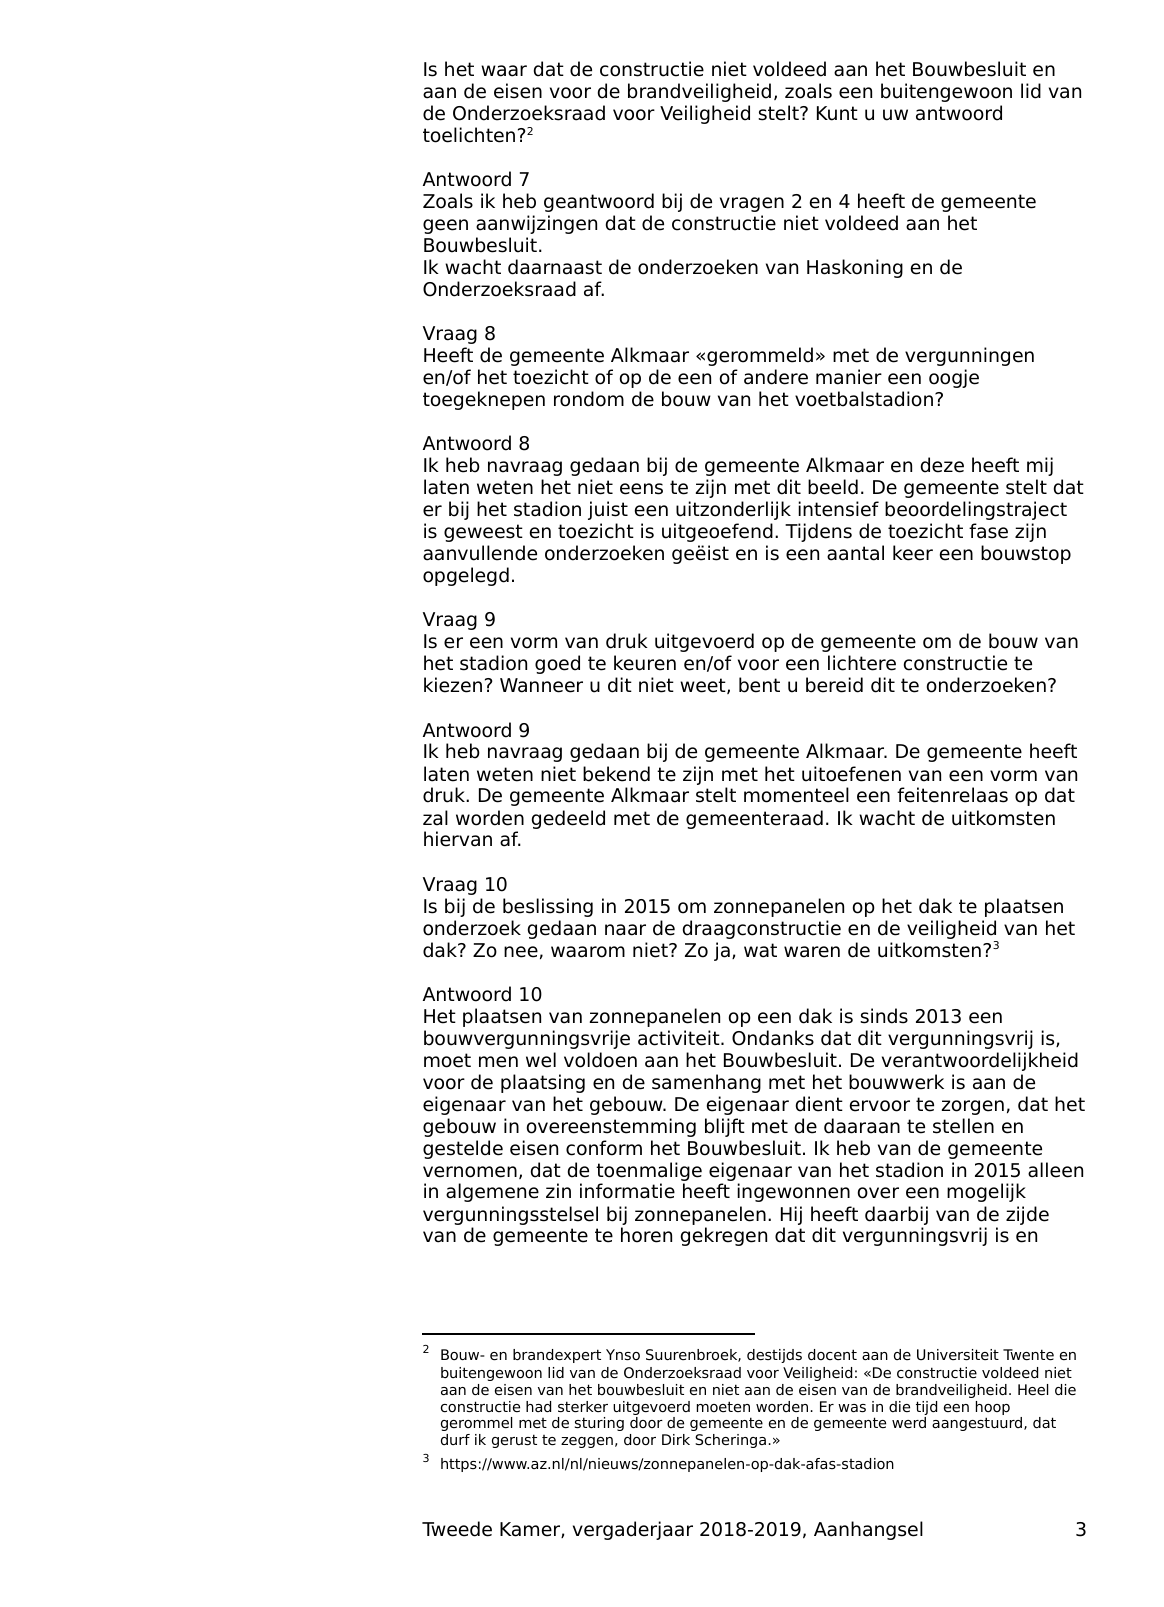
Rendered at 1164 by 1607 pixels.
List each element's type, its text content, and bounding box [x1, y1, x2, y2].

text Antwoord 8 [422, 433, 1087, 455]
text Bouw- en brandexpert Ynso Suurenbroek, destijds docent aan de Universiteit Twente en buitengewoon lid van de Onderzoeksraad voor Veiligheid: «De constructie voldeed niet aan de eisen van het bouwbesluit en niet aan de eisen van de brandveiligheid. Heel die constructie had sterker uitgevoerd moeten worden. Er was in die tijd een hoop gerommel met de sturing door de gemeente en de gemeente werd aangestuurd, dat durf ik gerust te zeggen, door Dirk Scheringa.» [422, 1343, 1087, 1449]
text Ik wacht daarnaast de onderzoeken van Haskoning en de Onderzoeksraad af. [422, 257, 1087, 301]
text Heeft de gemeente Alkmaar «gerommeld» met de vergunningen en/of het toezicht of op de een of andere manier een oogje toegeknepen rondom de bouw van het voetbalstadion? [422, 345, 1087, 411]
text Is het waar dat de constructie niet voldeed aan het Bouwbesluit en aan de eisen voor de brandveiligheid, zoals een buitengewoon lid van de Onderzoeksraad voor Veiligheid stelt? Kunt u uw antwoord toelichten? [422, 59, 1087, 147]
text Antwoord 10 [422, 984, 1087, 1006]
text Antwoord 7 [422, 169, 1087, 191]
text Antwoord 9 [422, 719, 1087, 741]
text https://www.az.nl/nl/nieuws/zonnepanelen-op-dak-afas-stadion [422, 1452, 1087, 1474]
text Ik heb navraag gedaan bij de gemeente Alkmaar. De gemeente heeft laten weten niet bekend te zijn met het uitoefenen van een vorm van druk. De gemeente Alkmaar stelt momenteel een feitenrelaas op dat zal worden gedeeld met de gemeenteraad. Ik wacht de uitkomsten hiervan af. [422, 741, 1087, 851]
text Het plaatsen van zonnepanelen op een dak is sinds 2013 een bouwvergunningsvrije activiteit. Ondanks dat dit vergunningsvrij is, moet men wel voldoen aan het Bouwbesluit. De verantwoordelijkheid voor de plaatsing en de samenhang met het bouwwerk is aan de eigenaar van het gebouw. De eigenaar dient ervoor te zorgen, dat het gebouw in overeenstemming blijft met de daaraan te stellen en gestelde eisen conform het Bouwbesluit. Ik heb van de gemeente vernomen, dat de toenmalige eigenaar van het stadion in 2015 alleen in algemene zin informatie heeft ingewonnen over een mogelijk vergunningsstelsel bij zonnepanelen. Hij heeft daarbij van de zijde van de gemeente te horen gekregen dat dit vergunningsvrij is en [422, 1006, 1087, 1247]
text Is bij de beslissing in 2015 om zonnepanelen op het dak te plaatsen onderzoek gedaan naar de draagconstructie en de veiligheid van het dak? Zo nee, waarom niet? Zo ja, wat waren de uitkomsten? [422, 896, 1087, 961]
text Vraag 8 [422, 323, 1087, 345]
text Vraag 10 [422, 873, 1087, 896]
text Zoals ik heb geantwoord bij de vragen 2 en 4 heeft de gemeente geen aanwijzingen dat de constructie niet voldeed aan het Bouwbesluit. [422, 191, 1087, 257]
text Is er een vorm van druk uitgevoerd op de gemeente om de bouw van het stadion goed te keuren en/of voor een lichtere constructie te kiezen? Wanneer u dit niet weet, bent u bereid dit te onderzoeken? [422, 631, 1087, 697]
text Ik heb navraag gedaan bij de gemeente Alkmaar en deze heeft mij laten weten het niet eens te zijn met dit beeld. De gemeente stelt dat er bij het stadion juist een uitzonderlijk intensief beoordelingstraject is geweest en toezicht is uitgeoefend. Tijdens de toezicht fase zijn aanvullende onderzoeken geëist en is een aantal keer een bouwstop opgelegd. [422, 455, 1087, 587]
text Vraag 9 [422, 609, 1087, 631]
